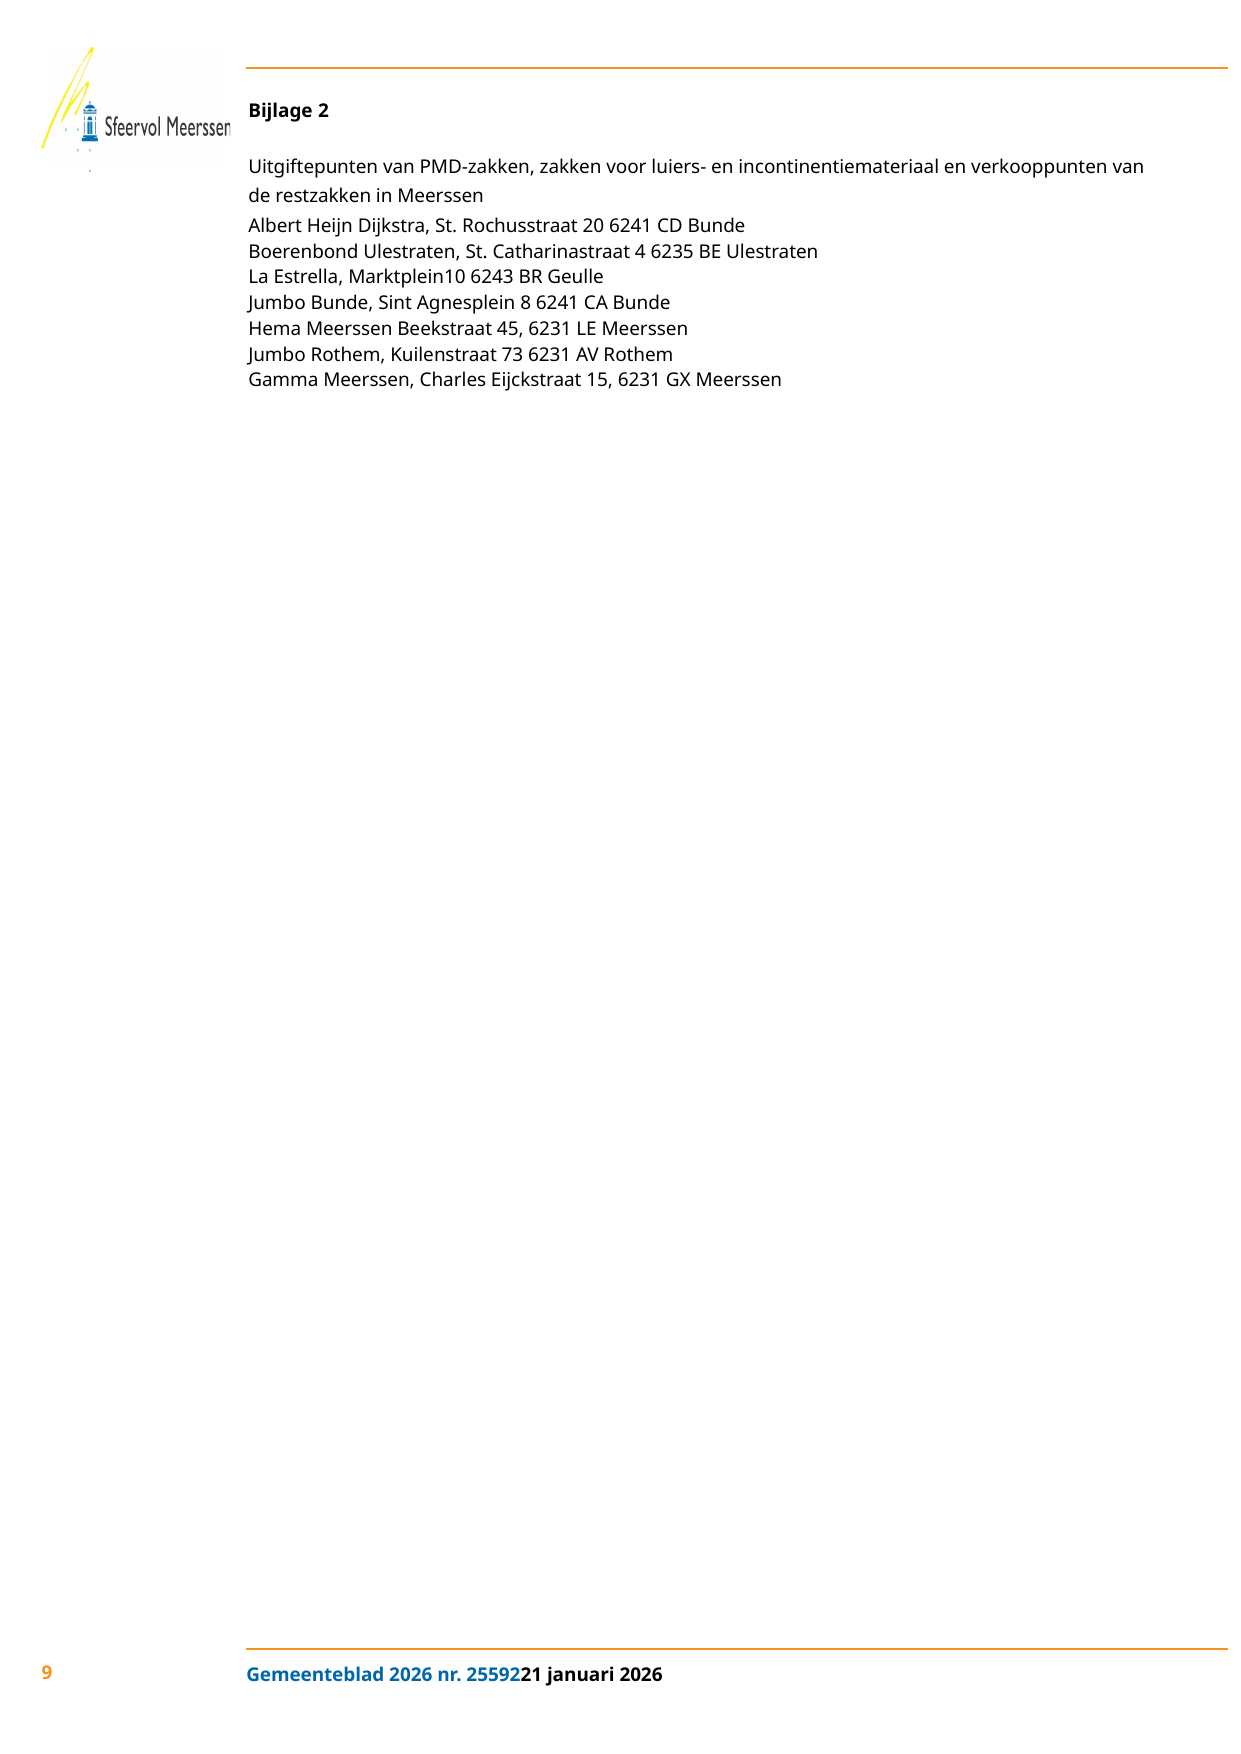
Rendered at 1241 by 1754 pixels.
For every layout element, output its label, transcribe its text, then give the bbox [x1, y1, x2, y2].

table_cell Gamma Meerssen, Charles Eijckstraat 15, 6231 GX Meerssen [248, 367, 1152, 392]
picture [41, 47, 231, 172]
text Bijlage 2 [248, 95, 1152, 123]
table_cell Jumbo Rothem, Kuilenstraat 73 6231 AV Rothem [248, 341, 1152, 367]
table_cell Jumbo Bunde, Sint Agnesplein 8 6241 CA Bunde [248, 289, 1152, 315]
table_header Albert Heijn Dijkstra, St. Rochusstraat 20 6241 CD Bunde [248, 212, 1152, 238]
table_cell Hema Meerssen Beekstraat 45, 6231 LE Meerssen [248, 315, 1152, 341]
table_cell Boerenbond Ulestraten, St. Catharinastraat 4 6235 BE Ulestraten [248, 238, 1152, 264]
table_cell La Estrella, Marktplein10 6243 BR Geulle [248, 264, 1152, 289]
text Uitgiftepunten van PMD-zakken, zakken voor luiers- en incontinentiemateriaal en verkooppunten van de restzakken in Meerssen [248, 153, 1152, 208]
